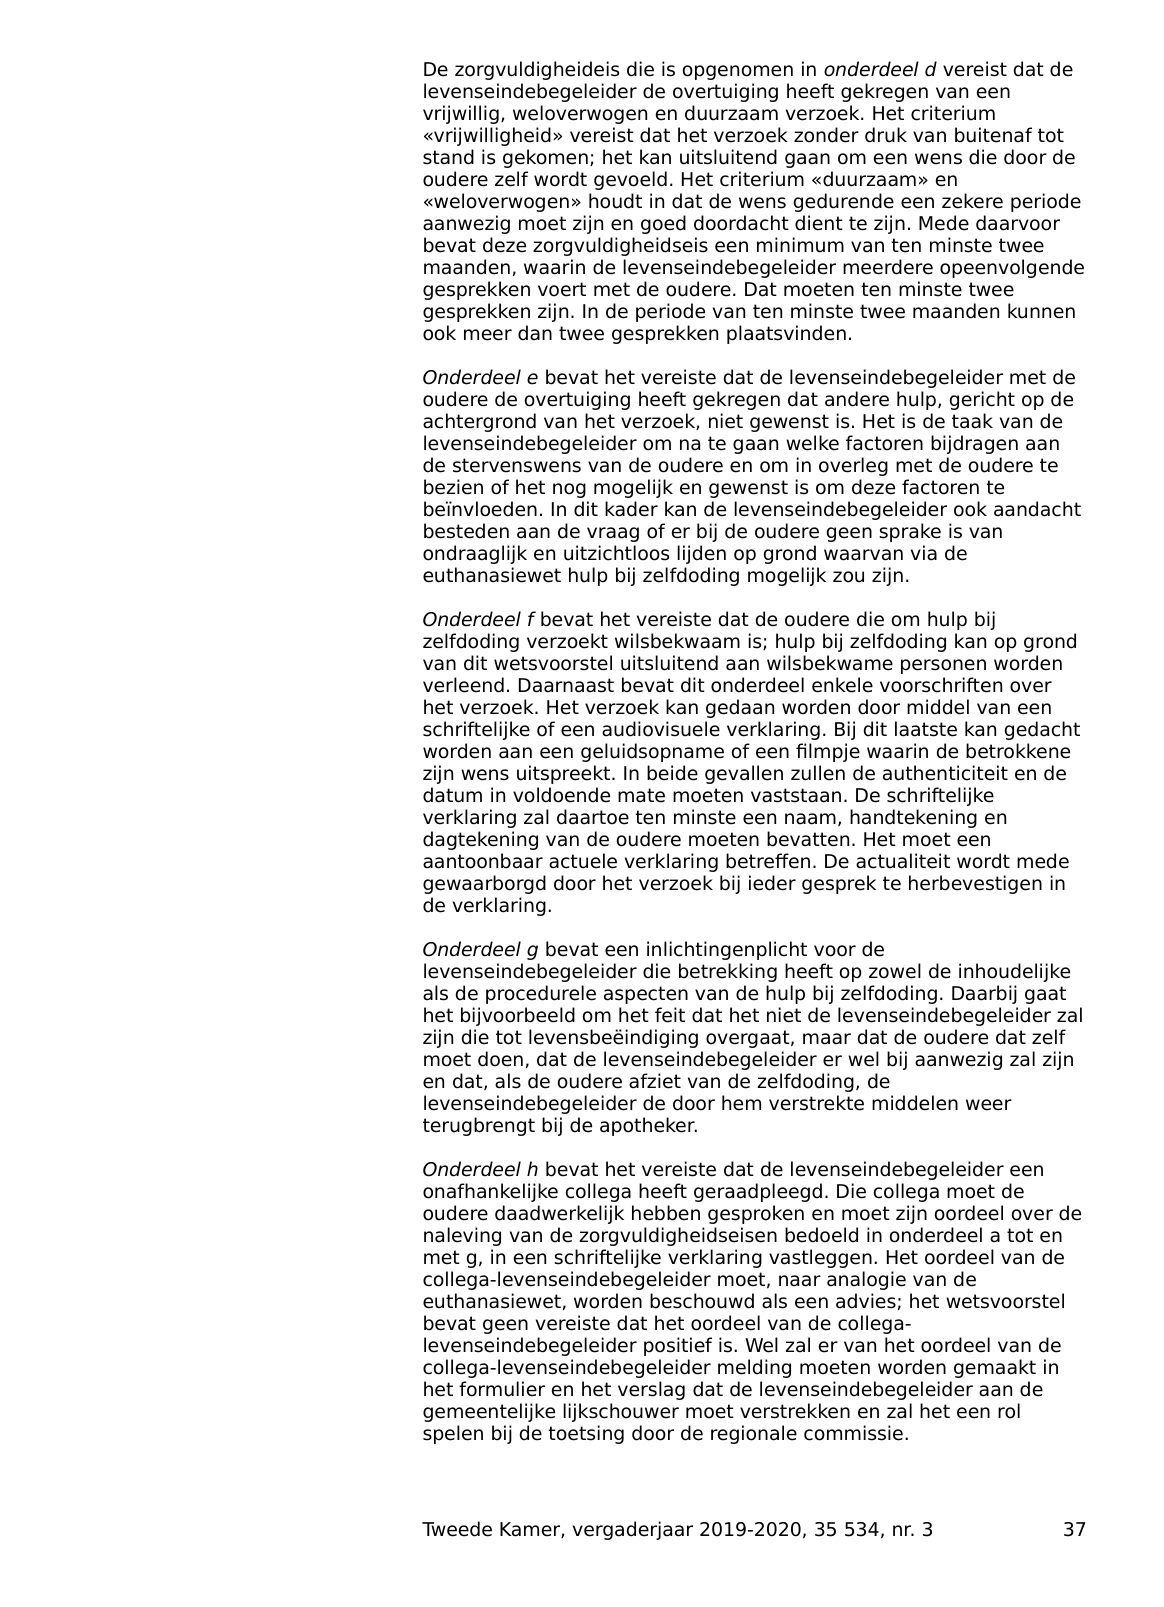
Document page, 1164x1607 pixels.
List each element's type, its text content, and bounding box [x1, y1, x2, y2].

text De zorgvuldigheideis die is opgenomen in onderdeel d vereist dat de levenseindebegeleider de overtuiging heeft gekregen van een vrijwillig, weloverwogen en duurzaam verzoek. Het criterium «vrijwilligheid» vereist dat het verzoek zonder druk van buitenaf tot stand is gekomen; het kan uitsluitend gaan om een wens die door de oudere zelf wordt gevoeld. Het criterium «duurzaam» en «weloverwogen» houdt in dat de wens gedurende een zekere periode aanwezig moet zijn en goed doordacht dient te zijn. Mede daarvoor bevat deze zorgvuldigheidseis een minimum van ten minste twee maanden, waarin de levenseindebegeleider meerdere opeenvolgende gesprekken voert met de oudere. Dat moeten ten minste twee gesprekken zijn. In de periode van ten minste twee maanden kunnen ook meer dan twee gesprekken plaatsvinden. [422, 59, 1087, 345]
text Onderdeel f bevat het vereiste dat de oudere die om hulp bij zelfdoding verzoekt wilsbekwaam is; hulp bij zelfdoding kan op grond van dit wetsvoorstel uitsluitend aan wilsbekwame personen worden verleend. Daarnaast bevat dit onderdeel enkele voorschriften over het verzoek. Het verzoek kan gedaan worden door middel van een schriftelijke of een audiovisuele verklaring. Bij dit laatste kan gedacht worden aan een geluidsopname of een filmpje waarin de betrokkene zijn wens uitspreekt. In beide gevallen zullen de authenticiteit en de datum in voldoende mate moeten vaststaan. De schriftelijke verklaring zal daartoe ten minste een naam, handtekening en dagtekening van de oudere moeten bevatten. Het moet een aantoonbaar actuele verklaring betreffen. De actualiteit wordt mede gewaarborgd door het verzoek bij ieder gesprek te herbevestigen in de verklaring. [422, 609, 1087, 917]
text Onderdeel e bevat het vereiste dat de levenseindebegeleider met de oudere de overtuiging heeft gekregen dat andere hulp, gericht op de achtergrond van het verzoek, niet gewenst is. Het is de taak van de levenseindebegeleider om na te gaan welke factoren bijdragen aan de stervenswens van de oudere en om in overleg met de oudere te bezien of het nog mogelijk en gewenst is om deze factoren te beïnvloeden. In dit kader kan de levenseindebegeleider ook aandacht besteden aan de vraag of er bij de oudere geen sprake is van ondraaglijk en uitzichtloos lijden op grond waarvan via de euthanasiewet hulp bij zelfdoding mogelijk zou zijn. [422, 367, 1087, 587]
text Onderdeel g bevat een inlichtingenplicht voor de levenseindebegeleider die betrekking heeft op zowel de inhoudelijke als de procedurele aspecten van de hulp bij zelfdoding. Daarbij gaat het bijvoorbeeld om het feit dat het niet de levenseindebegeleider zal zijn die tot levensbeëindiging overgaat, maar dat de oudere dat zelf moet doen, dat de levenseindebegeleider er wel bij aanwezig zal zijn en dat, als de oudere afziet van de zelfdoding, de levenseindebegeleider de door hem verstrekte middelen weer terugbrengt bij de apotheker. [422, 939, 1087, 1137]
text Onderdeel h bevat het vereiste dat de levenseindebegeleider een onafhankelijke collega heeft geraadpleegd. Die collega moet de oudere daadwerkelijk hebben gesproken en moet zijn oordeel over de naleving van de zorgvuldigheidseisen bedoeld in onderdeel a tot en met g, in een schriftelijke verklaring vastleggen. Het oordeel van de collega-levenseindebegeleider moet, naar analogie van de euthanasiewet, worden beschouwd als een advies; het wetsvoorstel bevat geen vereiste dat het oordeel van de collega-levenseindebegeleider positief is. Wel zal er van het oordeel van de collega-levenseindebegeleider melding moeten worden gemaakt in het formulier en het verslag dat de levenseindebegeleider aan de gemeentelijke lijkschouwer moet verstrekken en zal het een rol spelen bij de toetsing door de regionale commissie. [422, 1159, 1087, 1444]
